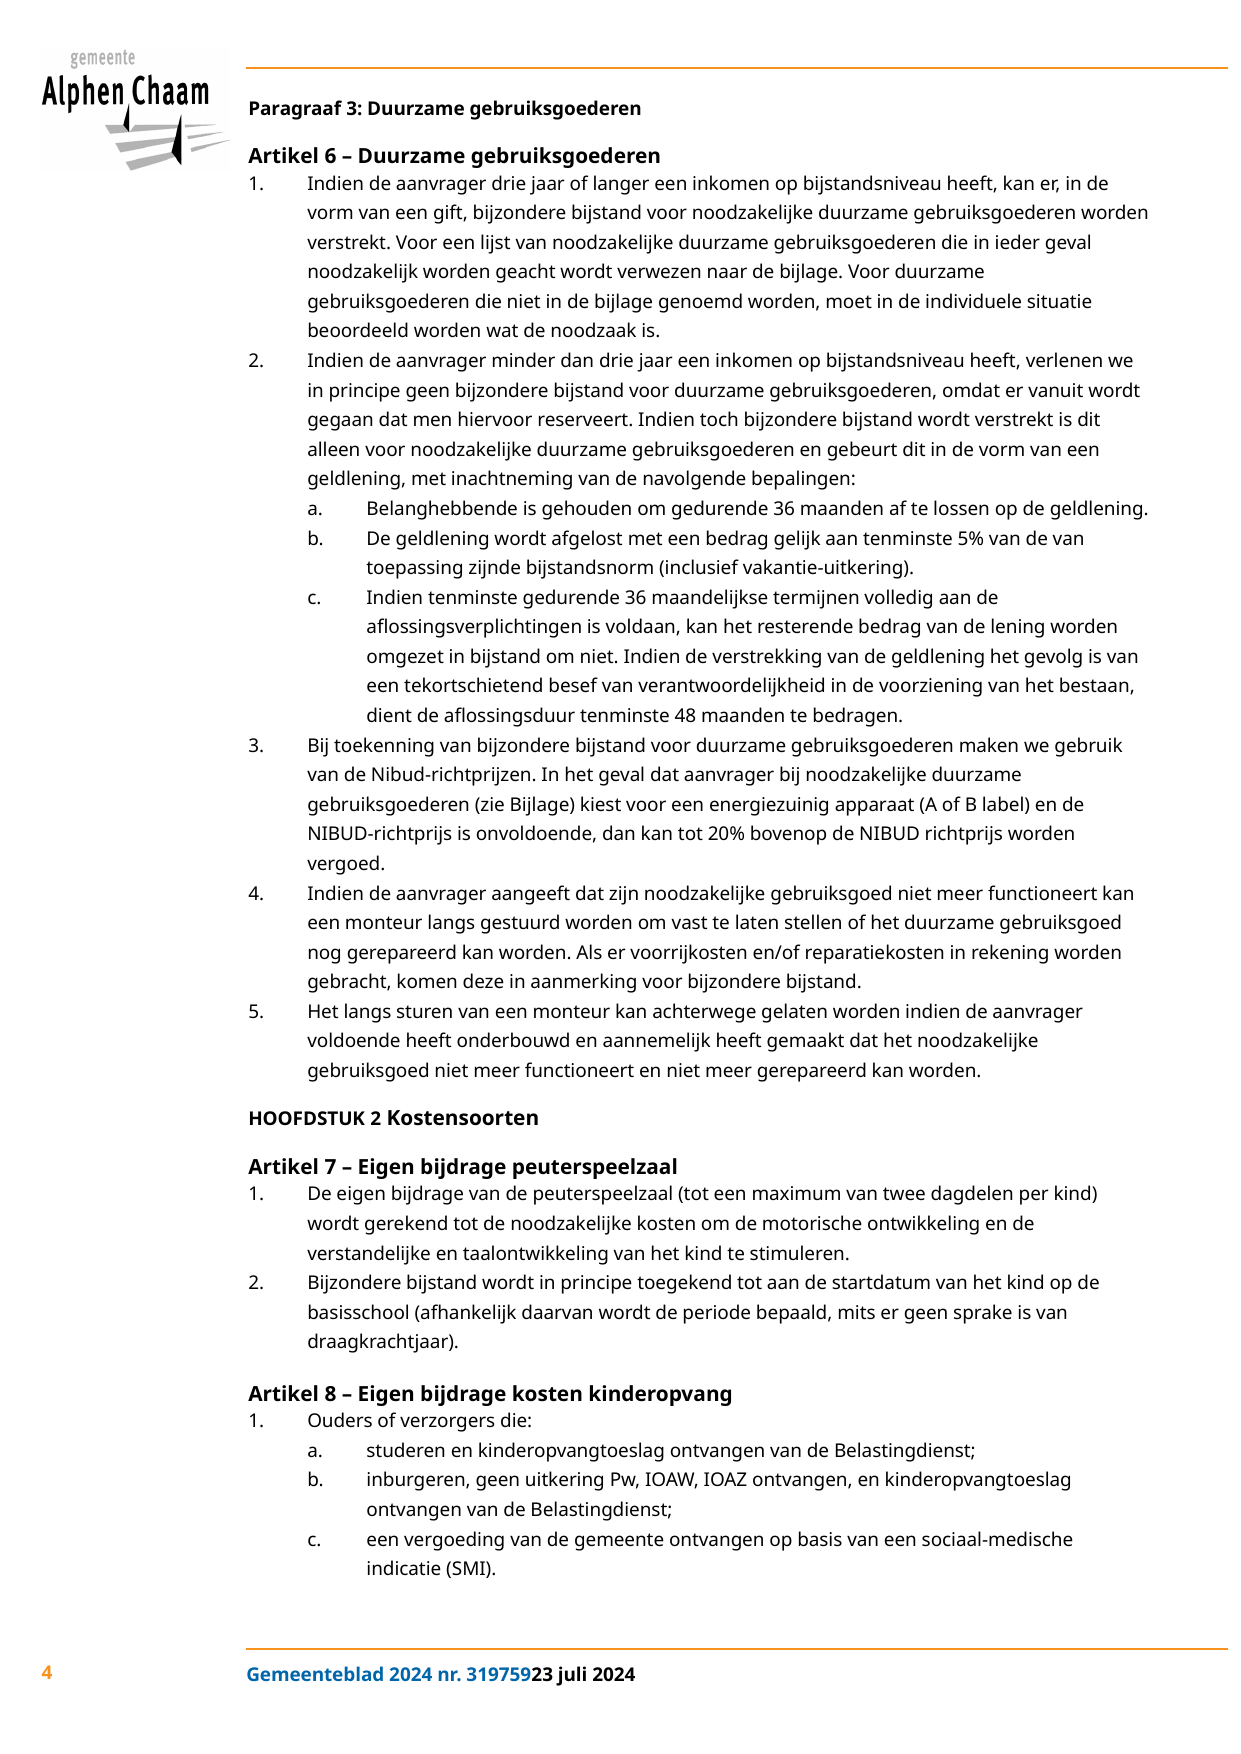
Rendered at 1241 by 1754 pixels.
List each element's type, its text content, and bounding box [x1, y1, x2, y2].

list Indien de aanvrager drie jaar of langer een inkomen op bijstandsniveau heeft, kan er, in de vorm van een gift, bijzondere bijstand voor noodzakelijke duurzame gebruiksgoederen worden verstrekt. Voor een lijst van noodzakelijke duurzame gebruiksgoederen die in ieder geval noodzakelijk worden geacht wordt verwezen naar de bijlage. Voor duurzame gebruiksgoederen die niet in de bijlage genoemd worden, moet in de individuele situatie beoordeeld worden wat de noodzaak is. [248, 170, 1152, 343]
list Indien tenminste gedurende 36 maandelijkse termijnen volledig aan de aflossingsverplichtingen is voldaan, kan het resterende bedrag van de lening worden omgezet in bijstand om niet. Indien de verstrekking van de geldlening het gevolg is van een tekortschietend besef van verantwoordelijkheid in de voorziening van het bestaan, dient de aflossingsduur tenminste 48 maanden te bedragen. [307, 584, 1152, 728]
list een vergoeding van de gemeente ontvangen op basis van een sociaal-medische indicatie (SMI). [307, 1526, 1152, 1581]
list De geldlening wordt afgelost met een bedrag gelijk aan tenminste 5% van de van toepassing zijnde bijstandsnorm (inclusief vakantie-uitkering). [307, 525, 1152, 580]
text Paragraaf 3: Duurzame gebruiksgoederen [248, 95, 1152, 121]
list Ouders of verzorgers die: [248, 1407, 1152, 1433]
list Bij toekenning van bijzondere bijstand voor duurzame gebruiksgoederen maken we gebruik van de Nibud-richtprijzen. In het geval dat aanvrager bij noodzakelijke duurzame gebruiksgoederen (zie Bijlage) kiest voor een energiezuinig apparaat (A of B label) en de NIBUD-richtprijs is onvoldoende, dan kan tot 20% bovenop de NIBUD richtprijs worden vergoed. [248, 732, 1152, 876]
list Indien de aanvrager aangeeft dat zijn noodzakelijke gebruiksgoed niet meer functioneert kan een monteur langs gestuurd worden om vast te laten stellen of het duurzame gebruiksgoed nog gerepareerd kan worden. Als er voorrijkosten en/of reparatiekosten in rekening worden gebracht, komen deze in aanmerking voor bijzondere bijstand. [248, 880, 1152, 994]
list Indien de aanvrager minder dan drie jaar een inkomen op bijstandsniveau heeft, verlenen we in principe geen bijzondere bijstand voor duurzame gebruiksgoederen, omdat er vanuit wordt gegaan dat men hiervoor reserveert. Indien toch bijzondere bijstand wordt verstrekt is dit alleen voor noodzakelijke duurzame gebruiksgoederen en gebeurt dit in de vorm van een geldlening, met inachtneming van de navolgende bepalingen: [248, 347, 1152, 491]
list inburgeren, geen uitkering Pw, IOAW, IOAZ ontvangen, en kinderopvangtoeslag ontvangen van de Belastingdienst; [307, 1467, 1152, 1522]
list Het langs sturen van een monteur kan achterwege gelaten worden indien de aanvrager voldoende heeft onderbouwd en aannemelijk heeft gemaakt dat het noodzakelijke gebruiksgoed niet meer functioneert en niet meer gerepareerd kan worden. [248, 998, 1152, 1083]
list Belanghebbende is gehouden om gedurende 36 maanden af te lossen op de geldlening. [307, 495, 1152, 521]
list De eigen bijdrage van de peuterspeelzaal (tot een maximum van twee dagdelen per kind) wordt gerekend tot de noodzakelijke kosten om de motorische ontwikkeling en de verstandelijke en taalontwikkeling van het kind te stimuleren. [248, 1181, 1152, 1266]
text HOOFDSTUK 2 Kostensoorten [248, 1103, 1152, 1131]
list Bijzondere bijstand wordt in principe toegekend tot aan de startdatum van het kind op de basisschool (afhankelijk daarvan wordt de periode bepaald, mits er geen sprake is van draagkrachtjaar). [248, 1269, 1152, 1354]
list studeren en kinderopvangtoeslag ontvangen van de Belastingdienst; [307, 1437, 1152, 1463]
picture [41, 47, 231, 172]
text Artikel 8 – Eigen bijdrage kosten kinderopvang [248, 1379, 1152, 1407]
text Artikel 6 – Duurzame gebruiksgoederen [248, 141, 1152, 170]
text Artikel 7 – Eigen bijdrage peuterspeelzaal [248, 1152, 1152, 1181]
